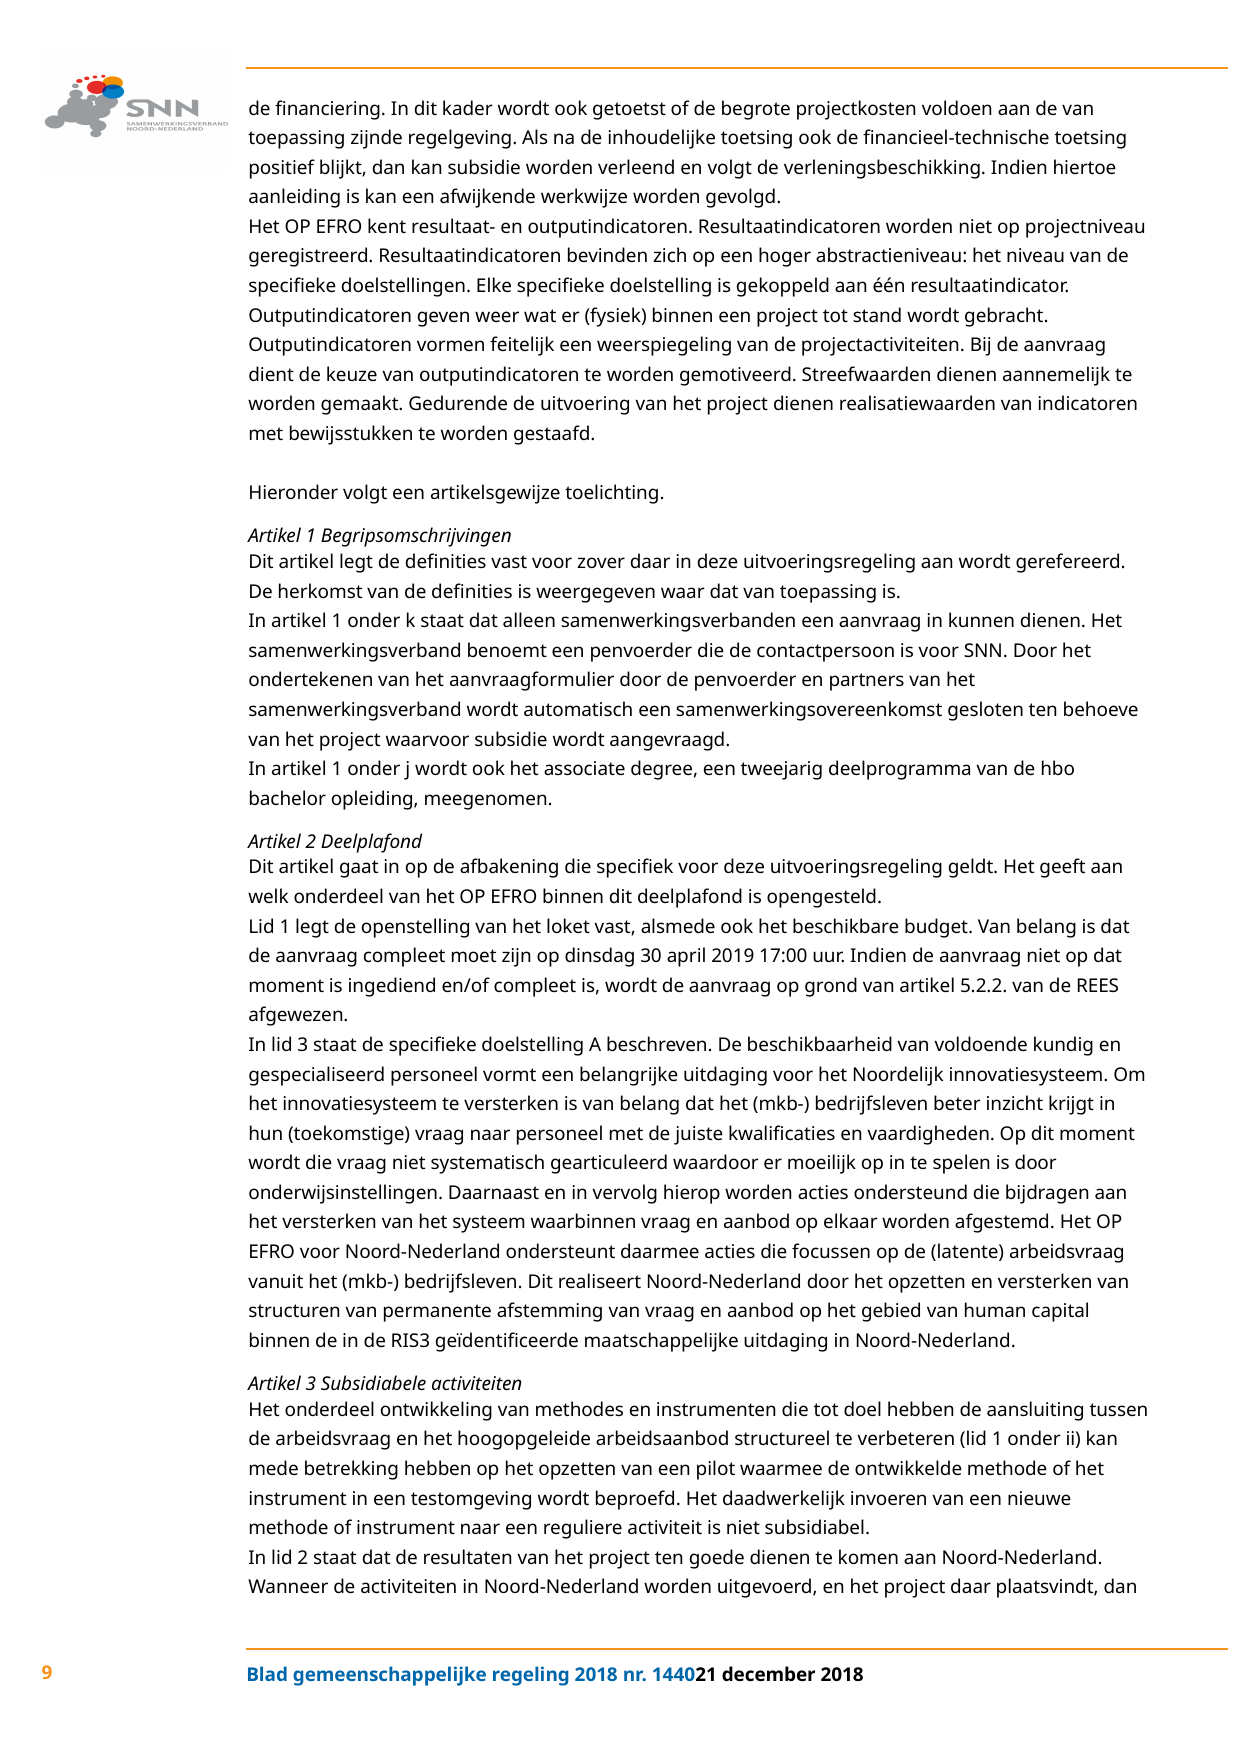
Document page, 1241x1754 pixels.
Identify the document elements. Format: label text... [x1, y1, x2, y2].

text Artikel 2 Deelplafond [248, 828, 1152, 854]
text Lid 1 legt de openstelling van het loket vast, alsmede ook het beschikbare budget. Van belang is dat de aanvraag compleet moet zijn op dinsdag 30 april 2019 17:00 uur. Indien de aanvraag niet op dat moment is ingediend en/of compleet is, wordt de aanvraag op grond van artikel 5.2.2. van de REES afgewezen. [248, 913, 1152, 1027]
text In lid 2 staat dat de resultaten van het project ten goede dienen te komen aan Noord-Nederland. Wanneer de activiteiten in Noord-Nederland worden uitgevoerd, en het project daar plaatsvindt, dan [248, 1544, 1152, 1599]
text Dit artikel legt de definities vast voor zover daar in deze uitvoeringsregeling aan wordt gerefereerd. De herkomst van de definities is weergegeven waar dat van toepassing is. [248, 548, 1152, 603]
text Het onderdeel ontwikkeling van methodes en instrumenten die tot doel hebben de aansluiting tussen de arbeidsvraag en het hoogopgeleide arbeidsaanbod structureel te verbeteren (lid 1 onder ii) kan mede betrekking hebben op het opzetten van een pilot waarmee de ontwikkelde methode of het instrument in een testomgeving wordt beproefd. Het daadwerkelijk invoeren van een nieuwe methode of instrument naar een reguliere activiteit is niet subsidiabel. [248, 1396, 1152, 1540]
text de financiering. In dit kader wordt ook getoetst of de begrote projectkosten voldoen aan de van toepassing zijnde regelgeving. Als na de inhoudelijke toetsing ook de financieel-technische toetsing positief blijkt, dan kan subsidie worden verleend en volgt de verleningsbeschikking. Indien hiertoe aanleiding is kan een afwijkende werkwijze worden gevolgd. [248, 95, 1152, 209]
text Het OP EFRO kent resultaat- en outputindicatoren. Resultaatindicatoren worden niet op projectniveau geregistreerd. Resultaatindicatoren bevinden zich op een hoger abstractieniveau: het niveau van de specifieke doelstellingen. Elke specifieke doelstelling is gekoppeld aan één resultaatindicator. Outputindicatoren geven weer wat er (fysiek) binnen een project tot stand wordt gebracht. Outputindicatoren vormen feitelijk een weerspiegeling van de projectactiviteiten. Bij de aanvraag dient de keuze van outputindicatoren te worden gemotiveerd. Streefwaarden dienen aannemelijk te worden gemaakt. Gedurende de uitvoering van het project dienen realisatiewaarden van indicatoren met bewijsstukken te worden gestaafd. [248, 213, 1152, 446]
text In lid 3 staat de specifieke doelstelling A beschreven. De beschikbaarheid van voldoende kundig en gespecialiseerd personeel vormt een belangrijke uitdaging voor het Noordelijk innovatiesysteem. Om het innovatiesysteem te versterken is van belang dat het (mkb-) bedrijfsleven beter inzicht krijgt in hun (toekomstige) vraag naar personeel met de juiste kwalificaties en vaardigheden. Op dit moment wordt die vraag niet systematisch gearticuleerd waardoor er moeilijk op in te spelen is door onderwijsinstellingen. Daarnaast en in vervolg hierop worden acties ondersteund die bijdragen aan het versterken van het systeem waarbinnen vraag en aanbod op elkaar worden afgestemd. Het OP EFRO voor Noord-Nederland ondersteunt daarmee acties die focussen op de (latente) arbeidsvraag vanuit het (mkb-) bedrijfsleven. Dit realiseert Noord-Nederland door het opzetten en versterken van structuren van permanente afstemming van vraag en aanbod op het gebied van human capital binnen de in de RIS3 geïdentificeerde maatschappelijke uitdaging in Noord-Nederland. [248, 1031, 1152, 1353]
text Artikel 1 Begripsomschrijvingen [248, 522, 1152, 548]
picture [41, 47, 231, 172]
text In artikel 1 onder j wordt ook het associate degree, een tweejarig deelprogramma van de hbo bachelor opleiding, meegenomen. [248, 755, 1152, 811]
text Hieronder volgt een artikelsgewijze toelichting. [248, 479, 1152, 505]
text Artikel 3 Subsidiabele activiteiten [248, 1370, 1152, 1396]
text Dit artikel gaat in op de afbakening die specifiek voor deze uitvoeringsregeling geldt. Het geeft aan welk onderdeel van het OP EFRO binnen dit deelplafond is opengesteld. [248, 854, 1152, 909]
text In artikel 1 onder k staat dat alleen samenwerkingsverbanden een aanvraag in kunnen dienen. Het samenwerkingsverband benoemt een penvoerder die de contactpersoon is voor SNN. Door het ondertekenen van het aanvraagformulier door de penvoerder en partners van het samenwerkingsverband wordt automatisch een samenwerkingsovereenkomst gesloten ten behoeve van het project waarvoor subsidie wordt aangevraagd. [248, 607, 1152, 751]
